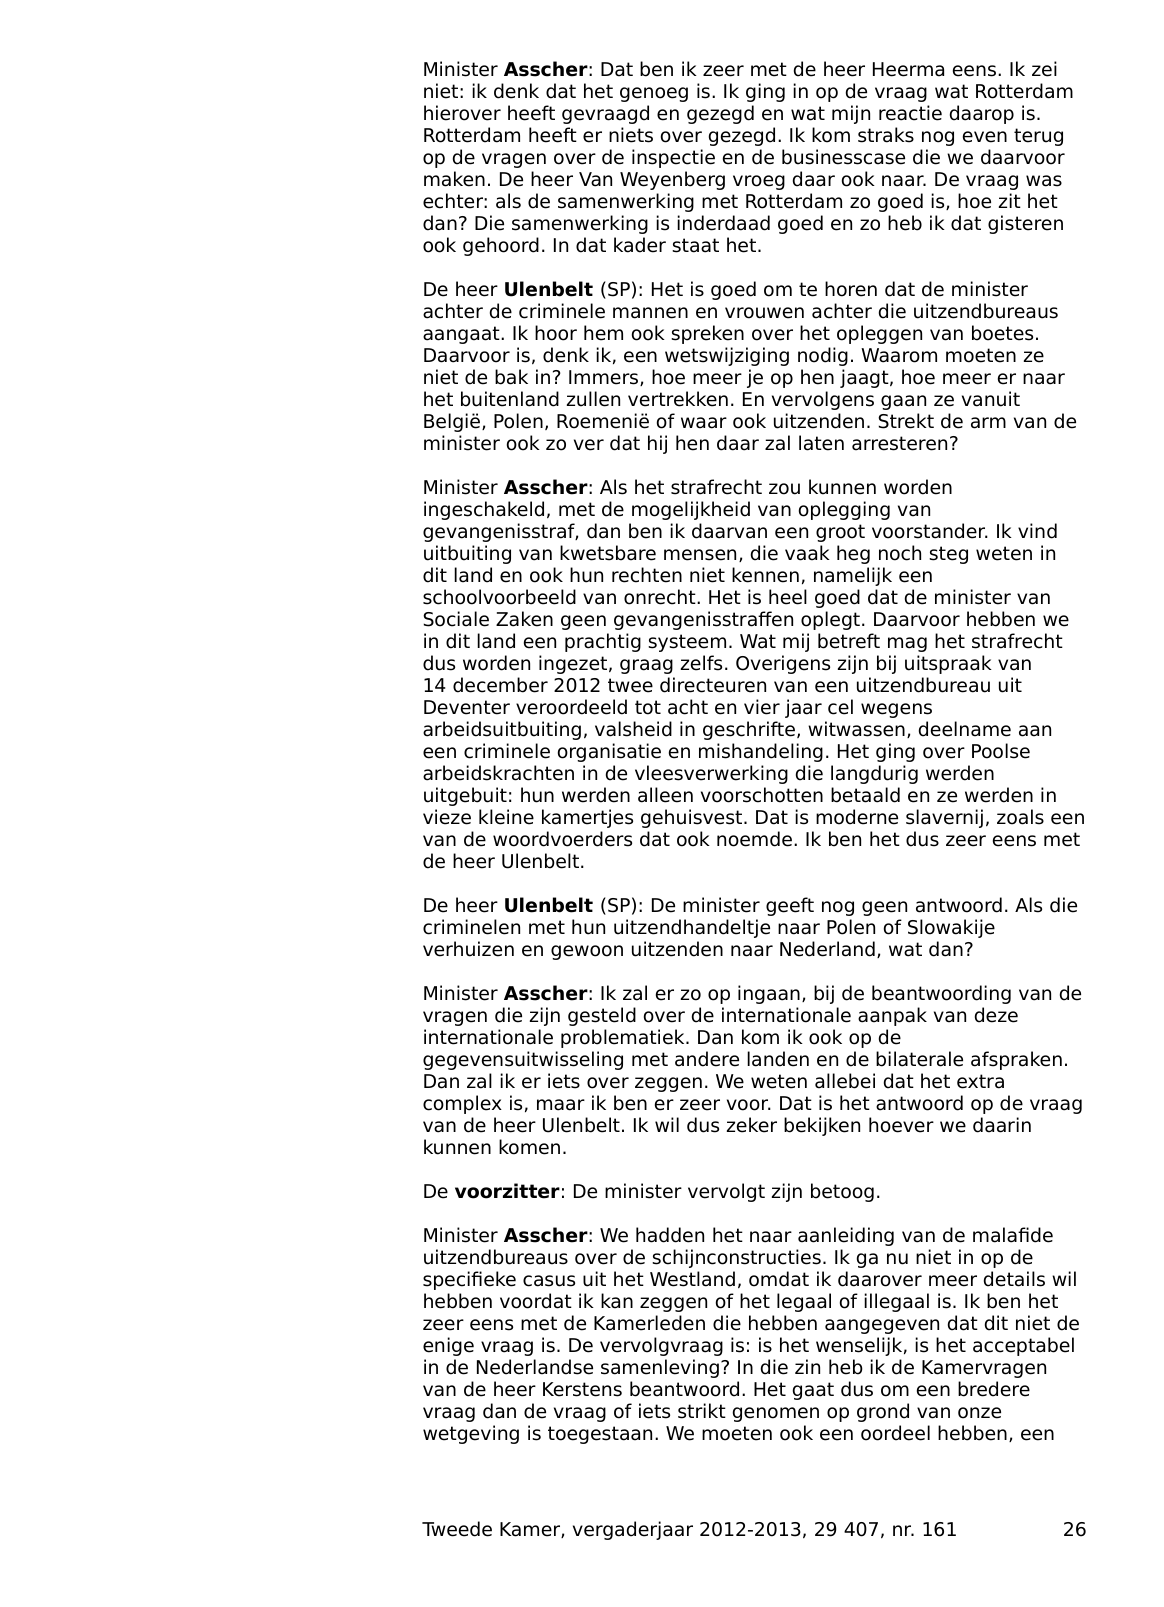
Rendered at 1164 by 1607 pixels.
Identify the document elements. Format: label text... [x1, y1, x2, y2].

text Minister Asscher: Dat ben ik zeer met de heer Heerma eens. Ik zei niet: ik denk dat het genoeg is. Ik ging in op de vraag wat Rotterdam hierover heeft gevraagd en gezegd en wat mijn reactie daarop is. Rotterdam heeft er niets over gezegd. Ik kom straks nog even terug op de vragen over de inspectie en de businesscase die we daarvoor maken. De heer Van Weyenberg vroeg daar ook naar. De vraag was echter: als de samenwerking met Rotterdam zo goed is, hoe zit het dan? Die samenwerking is inderdaad goed en zo heb ik dat gisteren ook gehoord. In dat kader staat het. [422, 59, 1087, 257]
text De heer Ulenbelt (SP): De minister geeft nog geen antwoord. Als die criminelen met hun uitzendhandeltje naar Polen of Slowakije verhuizen en gewoon uitzenden naar Nederland, wat dan? [422, 895, 1087, 961]
text Minister Asscher: Als het strafrecht zou kunnen worden ingeschakeld, met de mogelijkheid van oplegging van gevangenisstraf, dan ben ik daarvan een groot voorstander. Ik vind uitbuiting van kwetsbare mensen, die vaak heg noch steg weten in dit land en ook hun rechten niet kennen, namelijk een schoolvoorbeeld van onrecht. Het is heel goed dat de minister van Sociale Zaken geen gevangenisstraffen oplegt. Daarvoor hebben we in dit land een prachtig systeem. Wat mij betreft mag het strafrecht dus worden ingezet, graag zelfs. Overigens zijn bij uitspraak van 14 december 2012 twee directeuren van een uitzendbureau uit Deventer veroordeeld tot acht en vier jaar cel wegens arbeidsuitbuiting, valsheid in geschrifte, witwassen, deelname aan een criminele organisatie en mishandeling. Het ging over Poolse arbeidskrachten in de vleesverwerking die langdurig werden uitgebuit: hun werden alleen voorschotten betaald en ze werden in vieze kleine kamertjes gehuisvest. Dat is moderne slavernij, zoals een van de woordvoerders dat ook noemde. Ik ben het dus zeer eens met de heer Ulenbelt. [422, 477, 1087, 873]
text De heer Ulenbelt (SP): Het is goed om te horen dat de minister achter de criminele mannen en vrouwen achter die uitzendbureaus aangaat. Ik hoor hem ook spreken over het opleggen van boetes. Daarvoor is, denk ik, een wetswijziging nodig. Waarom moeten ze niet de bak in? Immers, hoe meer je op hen jaagt, hoe meer er naar het buitenland zullen vertrekken. En vervolgens gaan ze vanuit België, Polen, Roemenië of waar ook uitzenden. Strekt de arm van de minister ook zo ver dat hij hen daar zal laten arresteren? [422, 279, 1087, 455]
text Minister Asscher: We hadden het naar aanleiding van de malafide uitzendbureaus over de schijnconstructies. Ik ga nu niet in op de specifieke casus uit het Westland, omdat ik daarover meer details wil hebben voordat ik kan zeggen of het legaal of illegaal is. Ik ben het zeer eens met de Kamerleden die hebben aangegeven dat dit niet de enige vraag is. De vervolgvraag is: is het wenselijk, is het acceptabel in de Nederlandse samenleving? In die zin heb ik de Kamervragen van de heer Kerstens beantwoord. Het gaat dus om een bredere vraag dan de vraag of iets strikt genomen op grond van onze wetgeving is toegestaan. We moeten ook een oordeel hebben, een [422, 1225, 1087, 1445]
text De voorzitter: De minister vervolgt zijn betoog. [422, 1181, 1087, 1203]
text Minister Asscher: Ik zal er zo op ingaan, bij de beantwoording van de vragen die zijn gesteld over de internationale aanpak van deze internationale problematiek. Dan kom ik ook op de gegevensuitwisseling met andere landen en de bilaterale afspraken. Dan zal ik er iets over zeggen. We weten allebei dat het extra complex is, maar ik ben er zeer voor. Dat is het antwoord op de vraag van de heer Ulenbelt. Ik wil dus zeker bekijken hoever we daarin kunnen komen. [422, 983, 1087, 1159]
